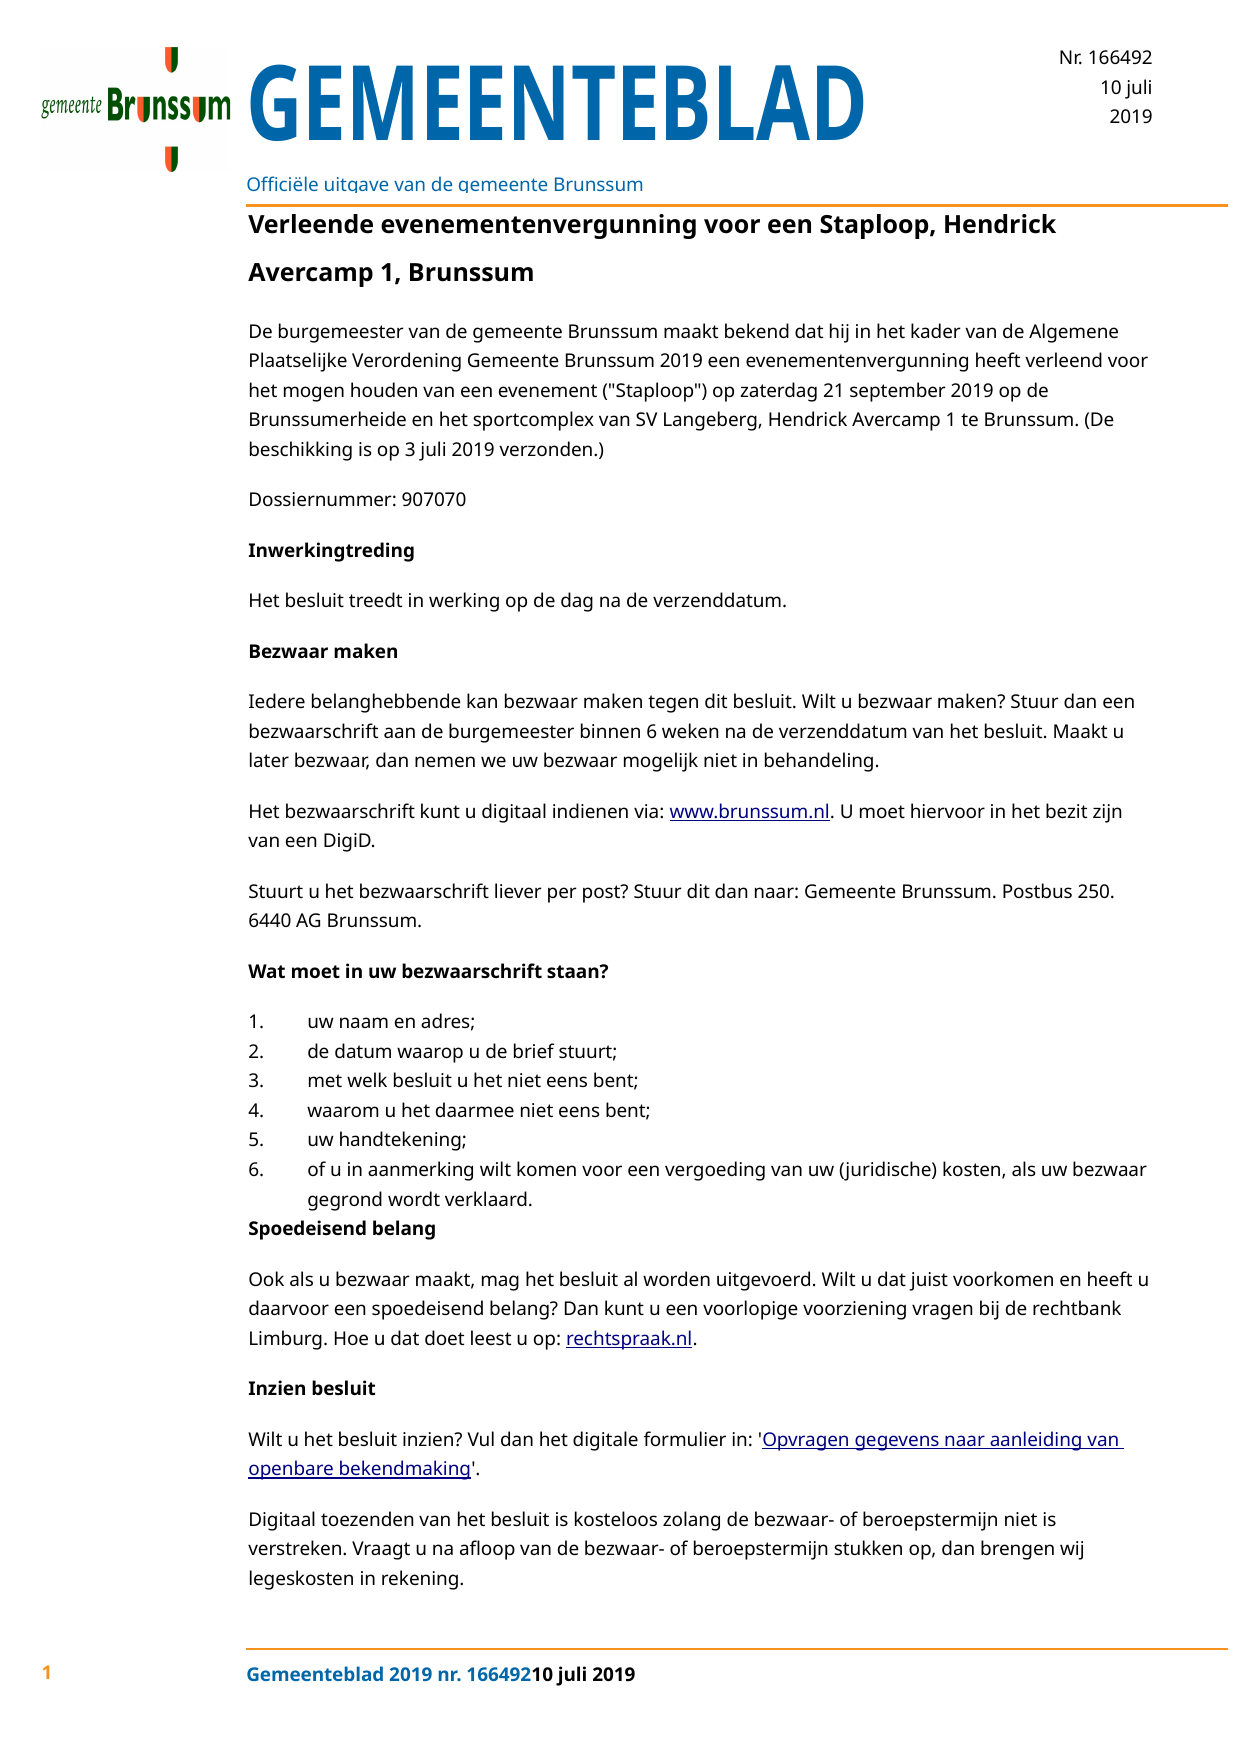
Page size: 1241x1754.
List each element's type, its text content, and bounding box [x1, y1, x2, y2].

text Inzien besluit [248, 1375, 1152, 1401]
text Wilt u het besluit inzien? Vul dan het digitale formulier in: 'Opvragen gegevens naar aanleiding van openbare bekendmaking'. [248, 1426, 1152, 1481]
text Bezwaar maken [248, 638, 1152, 664]
text Digitaal toezenden van het besluit is kosteloos zolang de bezwaar- of beroepstermijn niet is verstreken. Vraagt u na afloop van de bezwaar- of beroepstermijn stukken op, dan brengen wij legeskosten in rekening. [248, 1506, 1152, 1591]
list met welk besluit u het niet eens bent; [248, 1067, 1152, 1093]
text Verleende evenementenvergunning voor een Staploop, Hendrick Avercamp 1, Brunssum [248, 207, 1152, 288]
list of u in aanmerking wilt komen voor een vergoeding van uw (juridische) kosten, als uw bezwaar gegrond wordt verklaard. [248, 1156, 1152, 1212]
list uw handtekening; [248, 1127, 1152, 1152]
text Stuurt u het bezwaarschrift liever per post? Stuur dit dan naar: Gemeente Brunssum. Postbus 250. 6440 AG Brunssum. [248, 878, 1152, 933]
text Inwerkingtreding [248, 537, 1152, 563]
picture [41, 47, 231, 172]
text De burgemeester van de gemeente Brunssum maakt bekend dat hij in het kader van de Algemene Plaatselijke Verordening Gemeente Brunssum 2019 een evenementenvergunning heeft verleend voor het mogen houden van een evenement ("Staploop") op zaterdag 21 september 2019 op de Brunssumerheide en het sportcomplex van SV Langeberg, Hendrick Avercamp 1 te Brunssum. (De beschikking is op 3 juli 2019 verzonden.) [248, 318, 1152, 462]
text Spoedeisend belang [248, 1215, 1152, 1241]
text Dossiernummer: 907070 [248, 487, 1152, 512]
text Wat moet in uw bezwaarschrift staan? [248, 958, 1152, 984]
text Ook als u bezwaar maakt, mag het besluit al worden uitgevoerd. Wilt u dat juist voorkomen en heeft u daarvoor een spoedeisend belang? Dan kunt u een voorlopige voorziening vragen bij de rechtbank Limburg. Hoe u dat doet leest u op: rechtspraak.nl. [248, 1266, 1152, 1351]
text Iedere belanghebbende kan bezwaar maken tegen dit besluit. Wilt u bezwaar maken? Stuur dan een bezwaarschrift aan de burgemeester binnen 6 weken na de verzenddatum van het besluit. Maakt u later bezwaar, dan nemen we uw bezwaar mogelijk niet in behandeling. [248, 688, 1152, 773]
text Het bezwaarschrift kunt u digitaal indienen via: www.brunssum.nl. U moet hiervoor in het bezit zijn van een DigiD. [248, 798, 1152, 853]
list de datum waarop u de brief stuurt; [248, 1038, 1152, 1064]
list uw naam en adres; [248, 1008, 1152, 1034]
list waarom u het daarmee niet eens bent; [248, 1097, 1152, 1123]
text Het besluit treedt in werking op de dag na de verzenddatum. [248, 587, 1152, 613]
